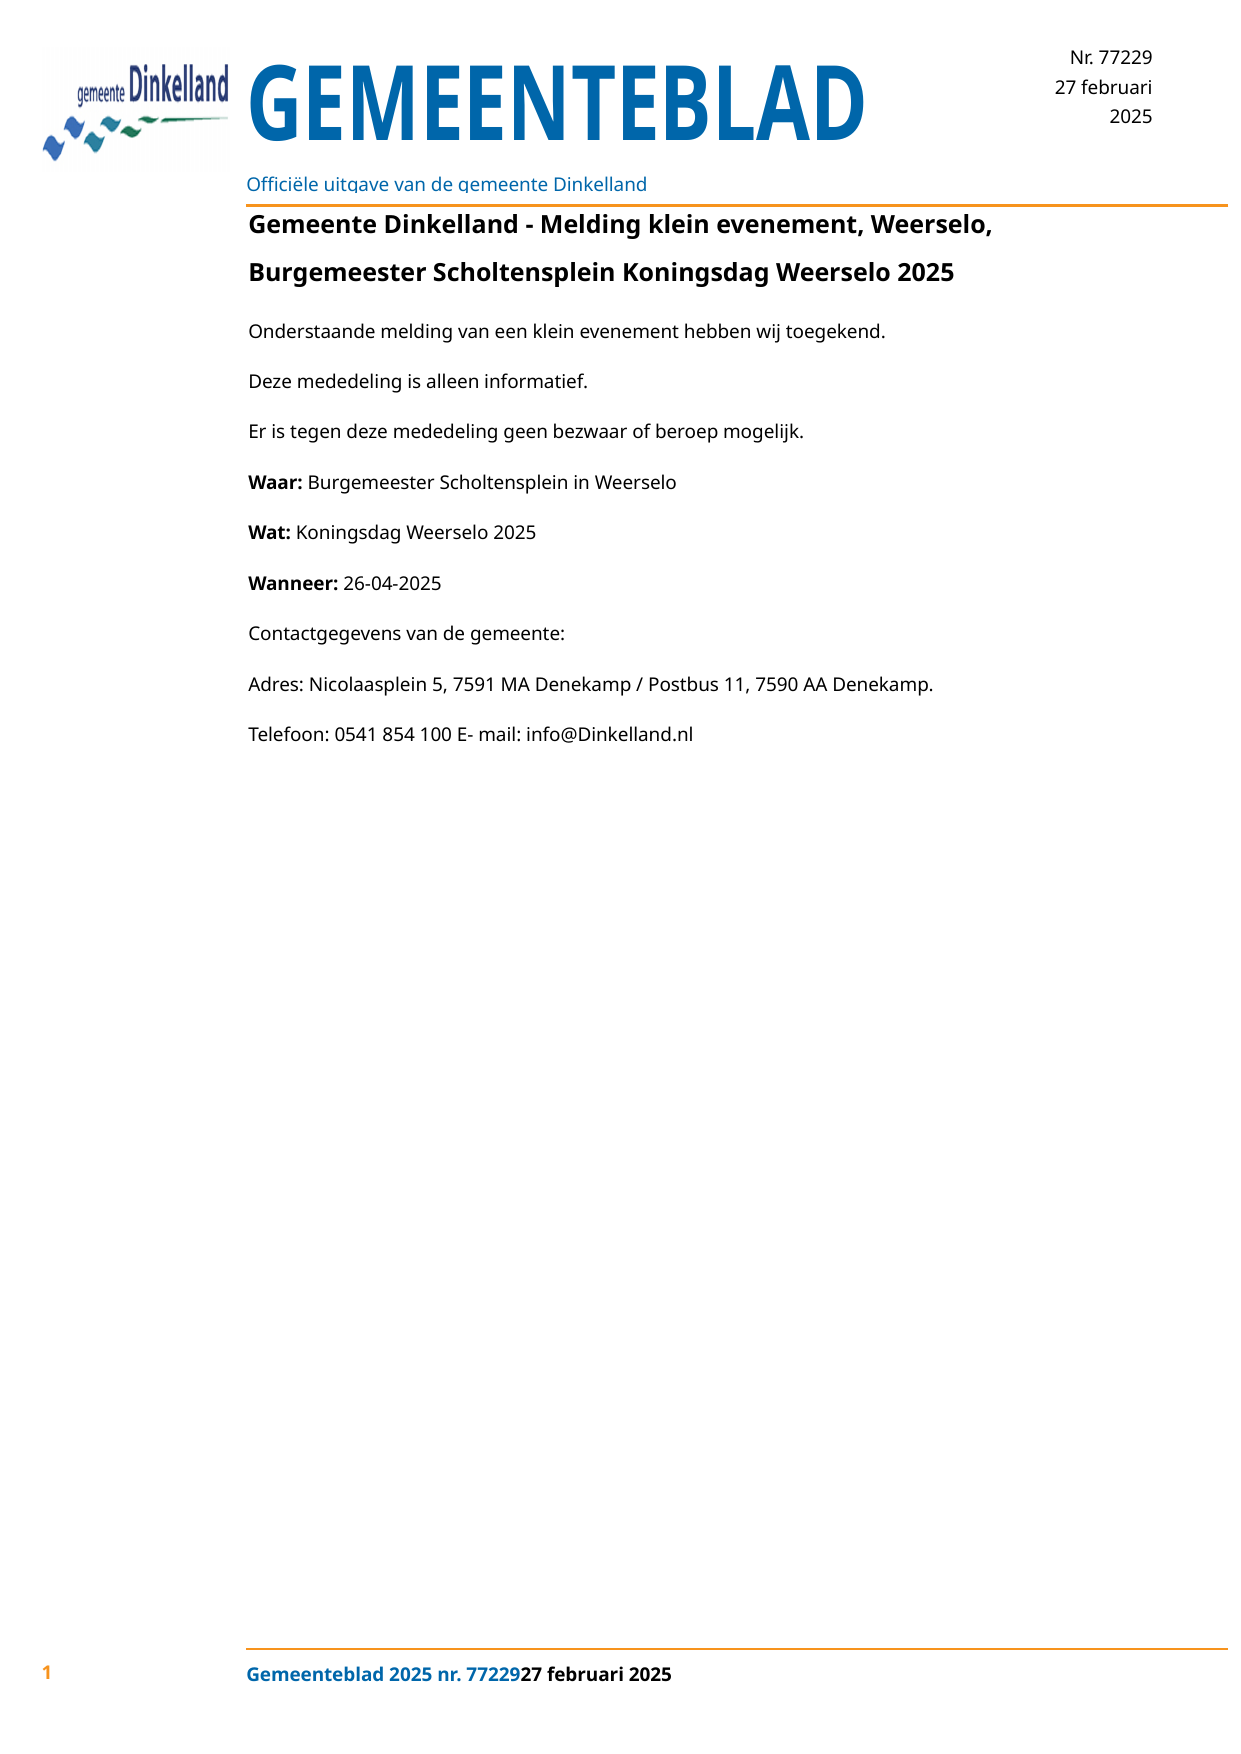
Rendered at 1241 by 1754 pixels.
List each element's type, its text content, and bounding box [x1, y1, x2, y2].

text Telefoon: 0541 854 100 E- mail: info@Dinkelland.nl [248, 721, 1152, 747]
text Waar: Burgemeester Scholtensplein in Weerselo [248, 469, 1152, 495]
text Wat: Koningsdag Weerselo 2025 [248, 519, 1152, 545]
picture [41, 47, 231, 172]
text Adres: Nicolaasplein 5, 7591 MA Denekamp / Postbus 11, 7590 AA Denekamp. [248, 671, 1152, 697]
text Deze mededeling is alleen informatief. [248, 368, 1152, 394]
text Contactgegevens van de gemeente: [248, 620, 1152, 646]
text Onderstaande melding van een klein evenement hebben wij toegekend. [248, 318, 1152, 344]
text Gemeente Dinkelland - Melding klein evenement, Weerselo, Burgemeester Scholtensplein Koningsdag Weerselo 2025 [248, 207, 1152, 288]
text Er is tegen deze mededeling geen bezwaar of beroep mogelijk. [248, 419, 1152, 444]
text Wanneer: 26-04-2025 [248, 570, 1152, 596]
